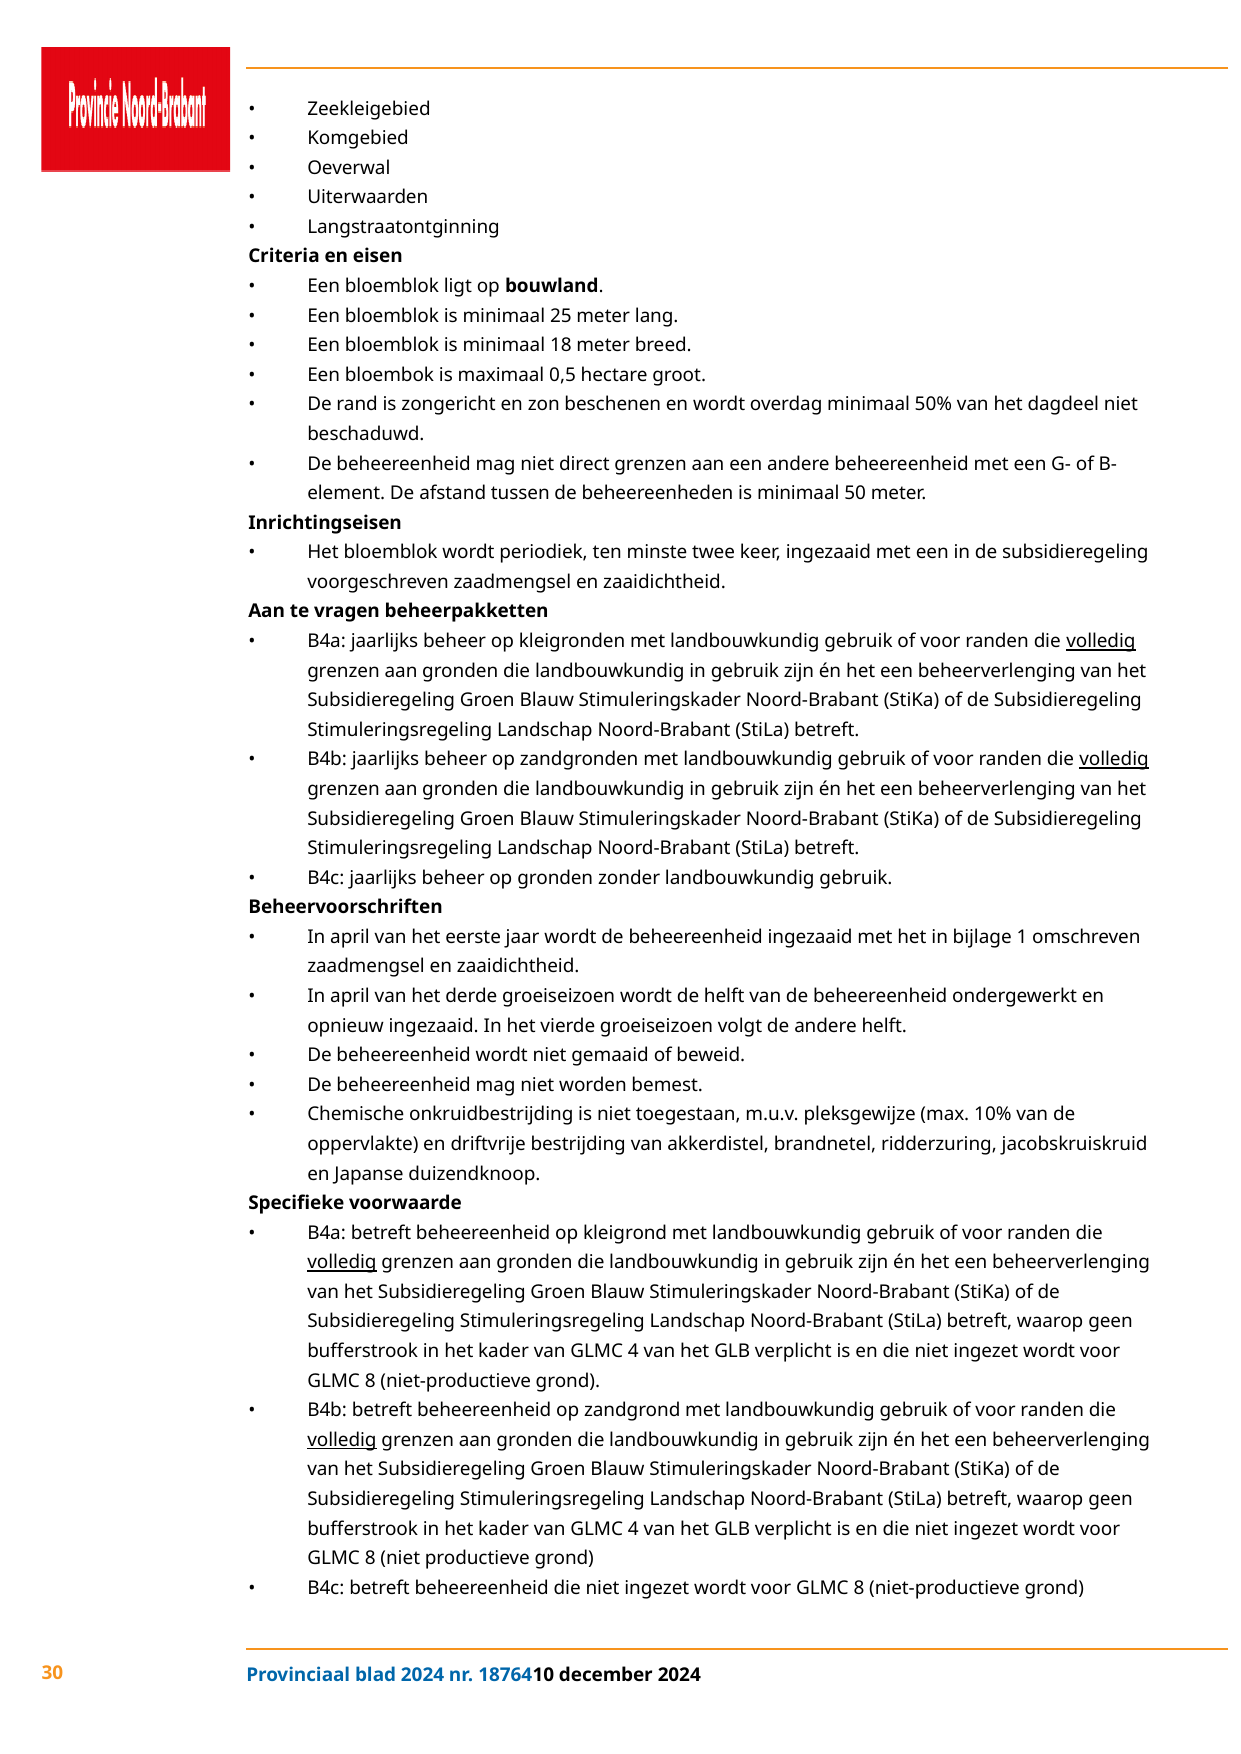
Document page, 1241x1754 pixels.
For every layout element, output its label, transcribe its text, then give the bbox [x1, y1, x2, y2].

list In april van het eerste jaar wordt de beheereenheid ingezaaid met het in bijlage 1 omschreven zaadmengsel en zaaidichtheid. [248, 923, 1152, 978]
list Uiterwaarden [248, 183, 1152, 209]
picture [41, 47, 231, 172]
list Oeverwal [248, 154, 1152, 180]
text Specifieke voorwaarde [248, 1189, 1152, 1215]
text Aan te vragen beheerpakketten [248, 598, 1152, 623]
list Een bloemblok ligt op bouwland. [248, 272, 1152, 298]
list B4b: betreft beheereenheid op zandgrond met landbouwkundig gebruik of voor randen die volledig grenzen aan gronden die landbouwkundig in gebruik zijn én het een beheerverlenging van het Subsidieregeling Groen Blauw Stimuleringskader Noord-Brabant (StiKa) of de Subsidieregeling Stimuleringsregeling Landschap Noord-Brabant (StiLa) betreft, waarop geen bufferstrook in het kader van GLMC 4 van het GLB verplicht is en die niet ingezet wordt voor GLMC 8 (niet productieve grond) [248, 1396, 1152, 1570]
list De beheereenheid mag niet direct grenzen aan een andere beheereenheid met een G- of B-element. De afstand tussen de beheereenheden is minimaal 50 meter. [248, 450, 1152, 505]
list Chemische onkruidbestrijding is niet toegestaan, m.u.v. pleksgewijze (max. 10% van de oppervlakte) en driftvrije bestrijding van akkerdistel, brandnetel, ridderzuring, jacobskruiskruid en Japanse duizendknoop. [248, 1101, 1152, 1186]
list Een bloembok is maximaal 0,5 hectare groot. [248, 361, 1152, 387]
list Een bloemblok is minimaal 25 meter lang. [248, 302, 1152, 328]
list Komgebied [248, 124, 1152, 150]
list Een bloemblok is minimaal 18 meter breed. [248, 331, 1152, 357]
list B4b: jaarlijks beheer op zandgronden met landbouwkundig gebruik of voor randen die volledig grenzen aan gronden die landbouwkundig in gebruik zijn én het een beheerverlenging van het Subsidieregeling Groen Blauw Stimuleringskader Noord-Brabant (StiKa) of de Subsidieregeling Stimuleringsregeling Landschap Noord-Brabant (StiLa) betreft. [248, 746, 1152, 860]
list In april van het derde groeiseizoen wordt de helft van de beheereenheid ondergewerkt en opnieuw ingezaaid. In het vierde groeiseizoen volgt de andere helft. [248, 982, 1152, 1038]
text Beheervoorschriften [248, 893, 1152, 919]
list De beheereenheid mag niet worden bemest. [248, 1071, 1152, 1097]
list Het bloemblok wordt periodiek, ten minste twee keer, ingezaaid met een in de subsidieregeling voorgeschreven zaadmengsel en zaaidichtheid. [248, 538, 1152, 594]
list Zeekleigebied [248, 95, 1152, 121]
list B4c: betreft beheereenheid die niet ingezet wordt voor GLMC 8 (niet-productieve grond) [248, 1574, 1152, 1600]
list Langstraatontginning [248, 213, 1152, 239]
list De beheereenheid wordt niet gemaaid of beweid. [248, 1041, 1152, 1067]
list B4a: jaarlijks beheer op kleigronden met landbouwkundig gebruik of voor randen die volledig grenzen aan gronden die landbouwkundig in gebruik zijn én het een beheerverlenging van het Subsidieregeling Groen Blauw Stimuleringskader Noord-Brabant (StiKa) of de Subsidieregeling Stimuleringsregeling Landschap Noord-Brabant (StiLa) betreft. [248, 627, 1152, 742]
list B4a: betreft beheereenheid op kleigrond met landbouwkundig gebruik of voor randen die volledig grenzen aan gronden die landbouwkundig in gebruik zijn én het een beheerverlenging van het Subsidieregeling Groen Blauw Stimuleringskader Noord-Brabant (StiKa) of de Subsidieregeling Stimuleringsregeling Landschap Noord-Brabant (StiLa) betreft, waarop geen bufferstrook in het kader van GLMC 4 van het GLB verplicht is en die niet ingezet wordt voor GLMC 8 (niet-productieve grond). [248, 1219, 1152, 1393]
text Criteria en eisen [248, 243, 1152, 268]
text Inrichtingseisen [248, 509, 1152, 535]
list De rand is zongericht en zon beschenen en wordt overdag minimaal 50% van het dagdeel niet beschaduwd. [248, 391, 1152, 446]
list B4c: jaarlijks beheer op gronden zonder landbouwkundig gebruik. [248, 864, 1152, 890]
